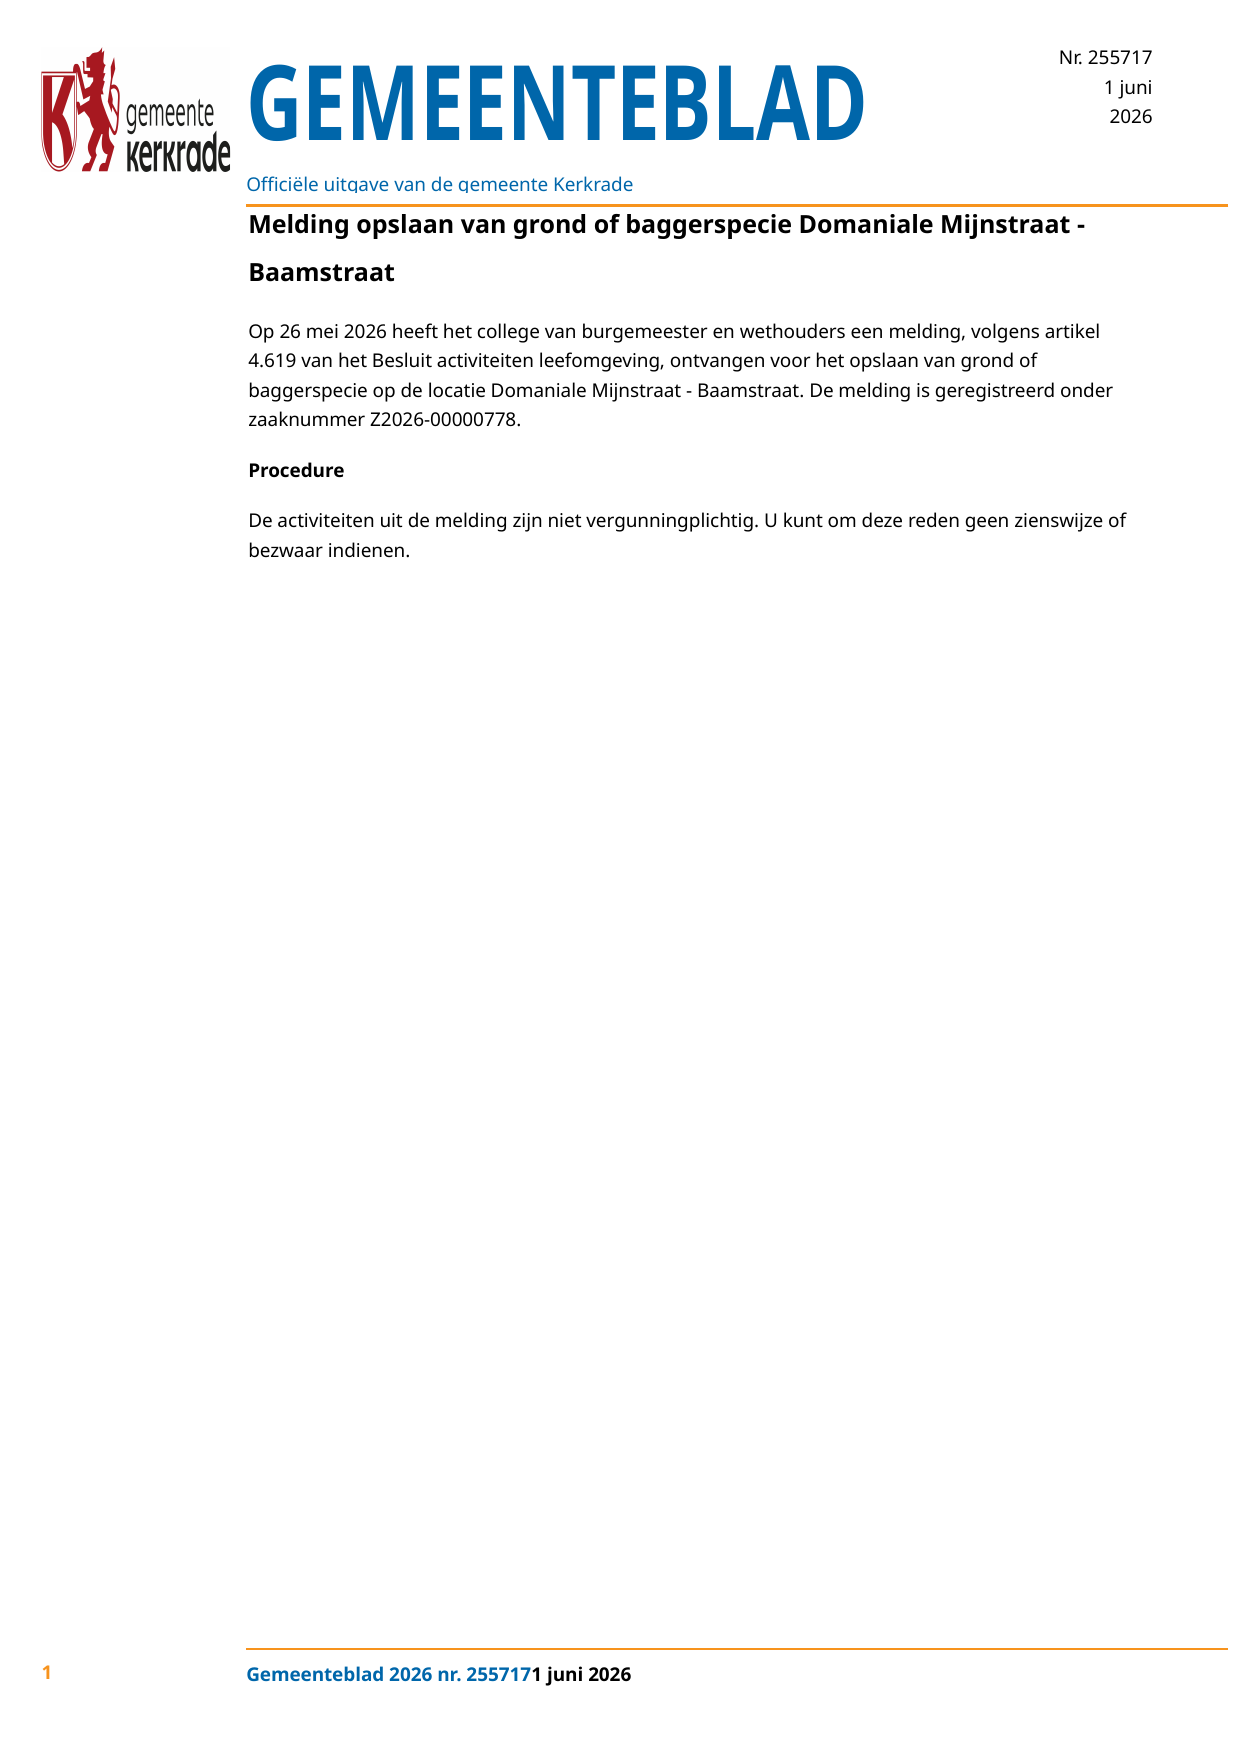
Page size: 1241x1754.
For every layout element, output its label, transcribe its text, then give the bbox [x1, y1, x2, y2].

text De activiteiten uit de melding zijn niet vergunningplichtig. U kunt om deze reden geen zienswijze of bezwaar indienen. [248, 507, 1152, 563]
picture [41, 47, 231, 172]
text Op 26 mei 2026 heeft het college van burgemeester en wethouders een melding, volgens artikel 4.619 van het Besluit activiteiten leefomgeving, ontvangen voor het opslaan van grond of baggerspecie op de locatie Domaniale Mijnstraat - Baamstraat. De melding is geregistreerd onder zaaknummer Z2026-00000778. [248, 318, 1152, 432]
text Melding opslaan van grond of baggerspecie Domaniale Mijnstraat - Baamstraat [248, 207, 1152, 288]
text Procedure [248, 457, 1152, 483]
